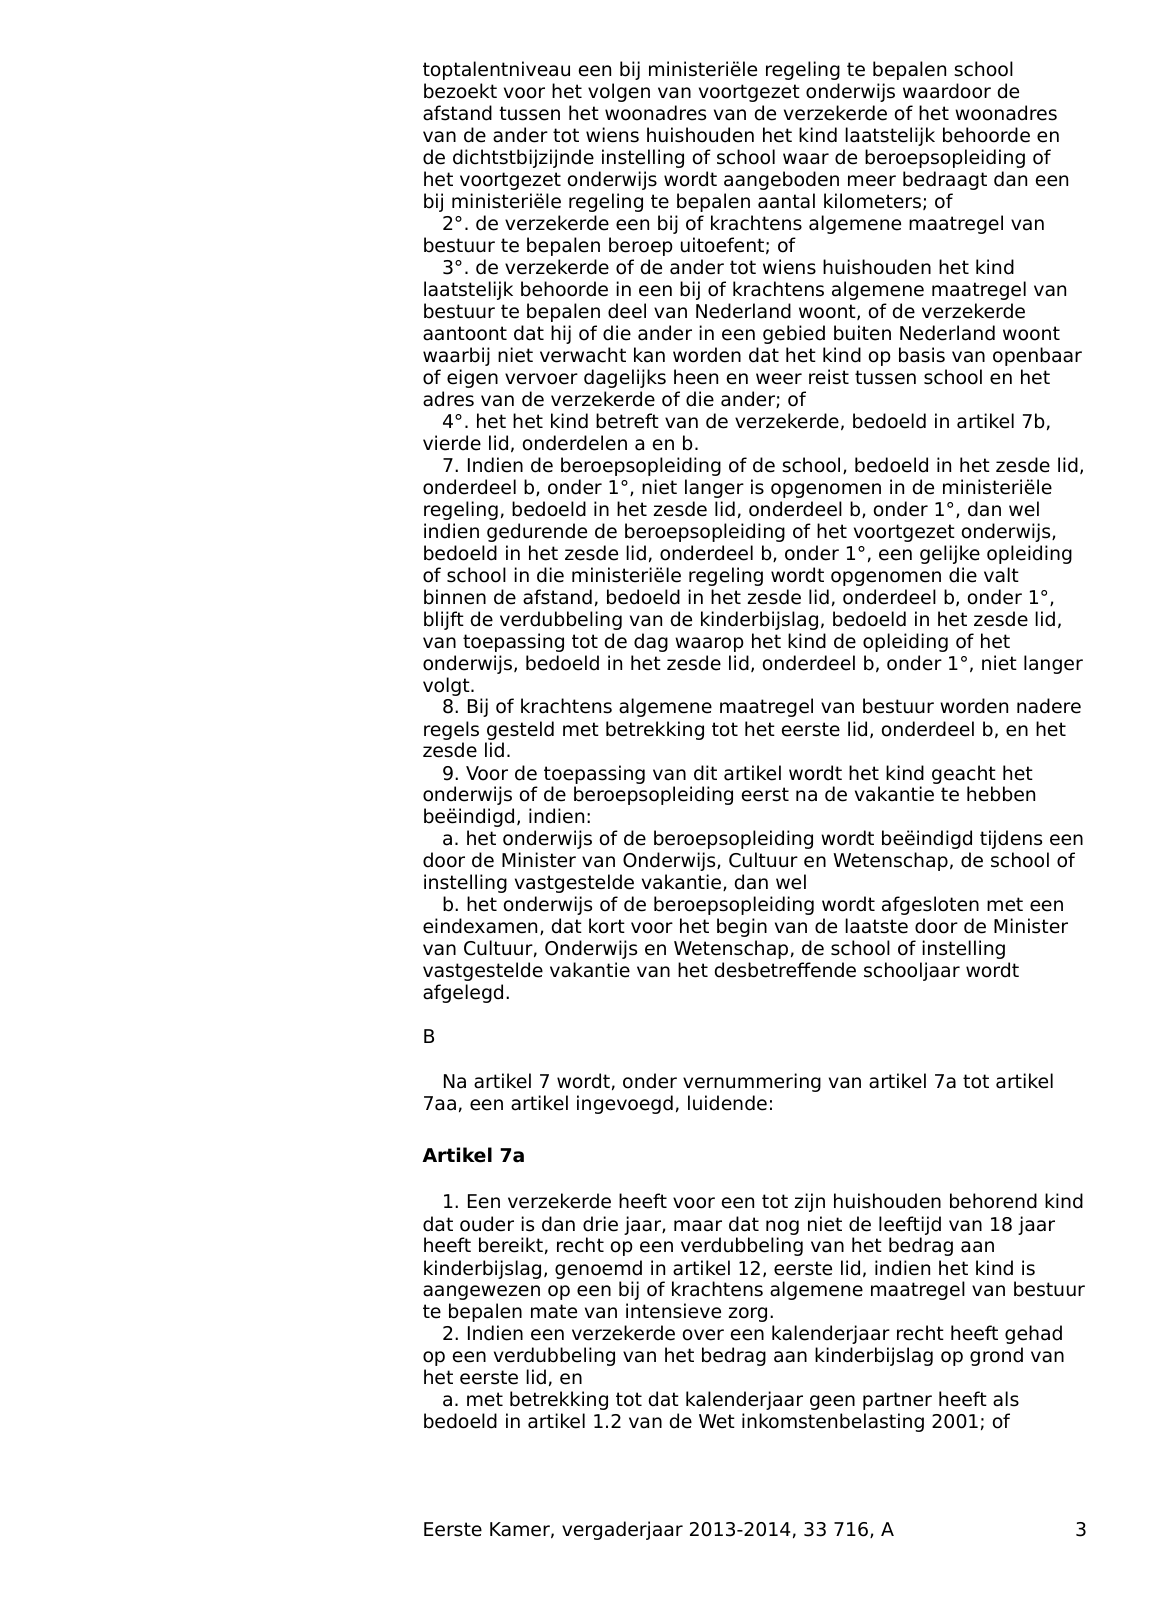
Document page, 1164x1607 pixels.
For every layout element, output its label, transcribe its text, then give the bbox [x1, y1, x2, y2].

text a. het onderwijs of de beroepsopleiding wordt beëindigd tijdens een door de Minister van Onderwijs, Cultuur en Wetenschap, de school of instelling vastgestelde vakantie, dan wel [422, 828, 1087, 894]
text 8. Bij of krachtens algemene maatregel van bestuur worden nadere regels gesteld met betrekking tot het eerste lid, onderdeel b, en het zesde lid. [422, 696, 1087, 762]
subtitle Artikel 7a [422, 1144, 1087, 1166]
text 7. Indien de beroepsopleiding of de school, bedoeld in het zesde lid, onderdeel b, onder 1°, niet langer is opgenomen in de ministeriële regeling, bedoeld in het zesde lid, onderdeel b, onder 1°, dan wel indien gedurende de beroepsopleiding of het voortgezet onderwijs, bedoeld in het zesde lid, onderdeel b, onder 1°, een gelijke opleiding of school in die ministeriële regeling wordt opgenomen die valt binnen de afstand, bedoeld in het zesde lid, onderdeel b, onder 1°, blijft de verdubbeling van de kinderbijslag, bedoeld in het zesde lid, van toepassing tot de dag waarop het kind de opleiding of het onderwijs, bedoeld in het zesde lid, onderdeel b, onder 1°, niet langer volgt. [422, 455, 1087, 696]
text toptalentniveau een bij ministeriële regeling te bepalen school bezoekt voor het volgen van voortgezet onderwijs waardoor de afstand tussen het woonadres van de verzekerde of het woonadres van de ander tot wiens huishouden het kind laatstelijk behoorde en de dichtstbijzijnde instelling of school waar de beroepsopleiding of het voortgezet onderwijs wordt aangeboden meer bedraagt dan een bij ministeriële regeling te bepalen aantal kilometers; of [422, 59, 1087, 213]
text a. met betrekking tot dat kalenderjaar geen partner heeft als bedoeld in artikel 1.2 van de Wet inkomstenbelasting 2001; of [422, 1389, 1087, 1433]
text 2°. de verzekerde een bij of krachtens algemene maatregel van bestuur te bepalen beroep uitoefent; of [422, 213, 1087, 257]
text b. het onderwijs of de beroepsopleiding wordt afgesloten met een eindexamen, dat kort voor het begin van de laatste door de Minister van Cultuur, Onderwijs en Wetenschap, de school of instelling vastgestelde vakantie van het desbetreffende schooljaar wordt afgelegd. [422, 894, 1087, 1004]
text 3°. de verzekerde of de ander tot wiens huishouden het kind laatstelijk behoorde in een bij of krachtens algemene maatregel van bestuur te bepalen deel van Nederland woont, of de verzekerde aantoont dat hij of die ander in een gebied buiten Nederland woont waarbij niet verwacht kan worden dat het kind op basis van openbaar of eigen vervoer dagelijks heen en weer reist tussen school en het adres van de verzekerde of die ander; of [422, 257, 1087, 411]
text 9. Voor de toepassing van dit artikel wordt het kind geacht het onderwijs of de beroepsopleiding eerst na de vakantie te hebben beëindigd, indien: [422, 762, 1087, 828]
text 4°. het het kind betreft van de verzekerde, bedoeld in artikel 7b, vierde lid, onderdelen a en b. [422, 411, 1087, 455]
text 1. Een verzekerde heeft voor een tot zijn huishouden behorend kind dat ouder is dan drie jaar, maar dat nog niet de leeftijd van 18 jaar heeft bereikt, recht op een verdubbeling van het bedrag aan kinderbijslag, genoemd in artikel 12, eerste lid, indien het kind is aangewezen op een bij of krachtens algemene maatregel van bestuur te bepalen mate van intensieve zorg. [422, 1191, 1087, 1323]
text Na artikel 7 wordt, onder vernummering van artikel 7a tot artikel 7aa, een artikel ingevoegd, luidende: [422, 1071, 1087, 1114]
text B [422, 1026, 1087, 1048]
text 2. Indien een verzekerde over een kalenderjaar recht heeft gehad op een verdubbeling van het bedrag aan kinderbijslag op grond van het eerste lid, en [422, 1323, 1087, 1389]
